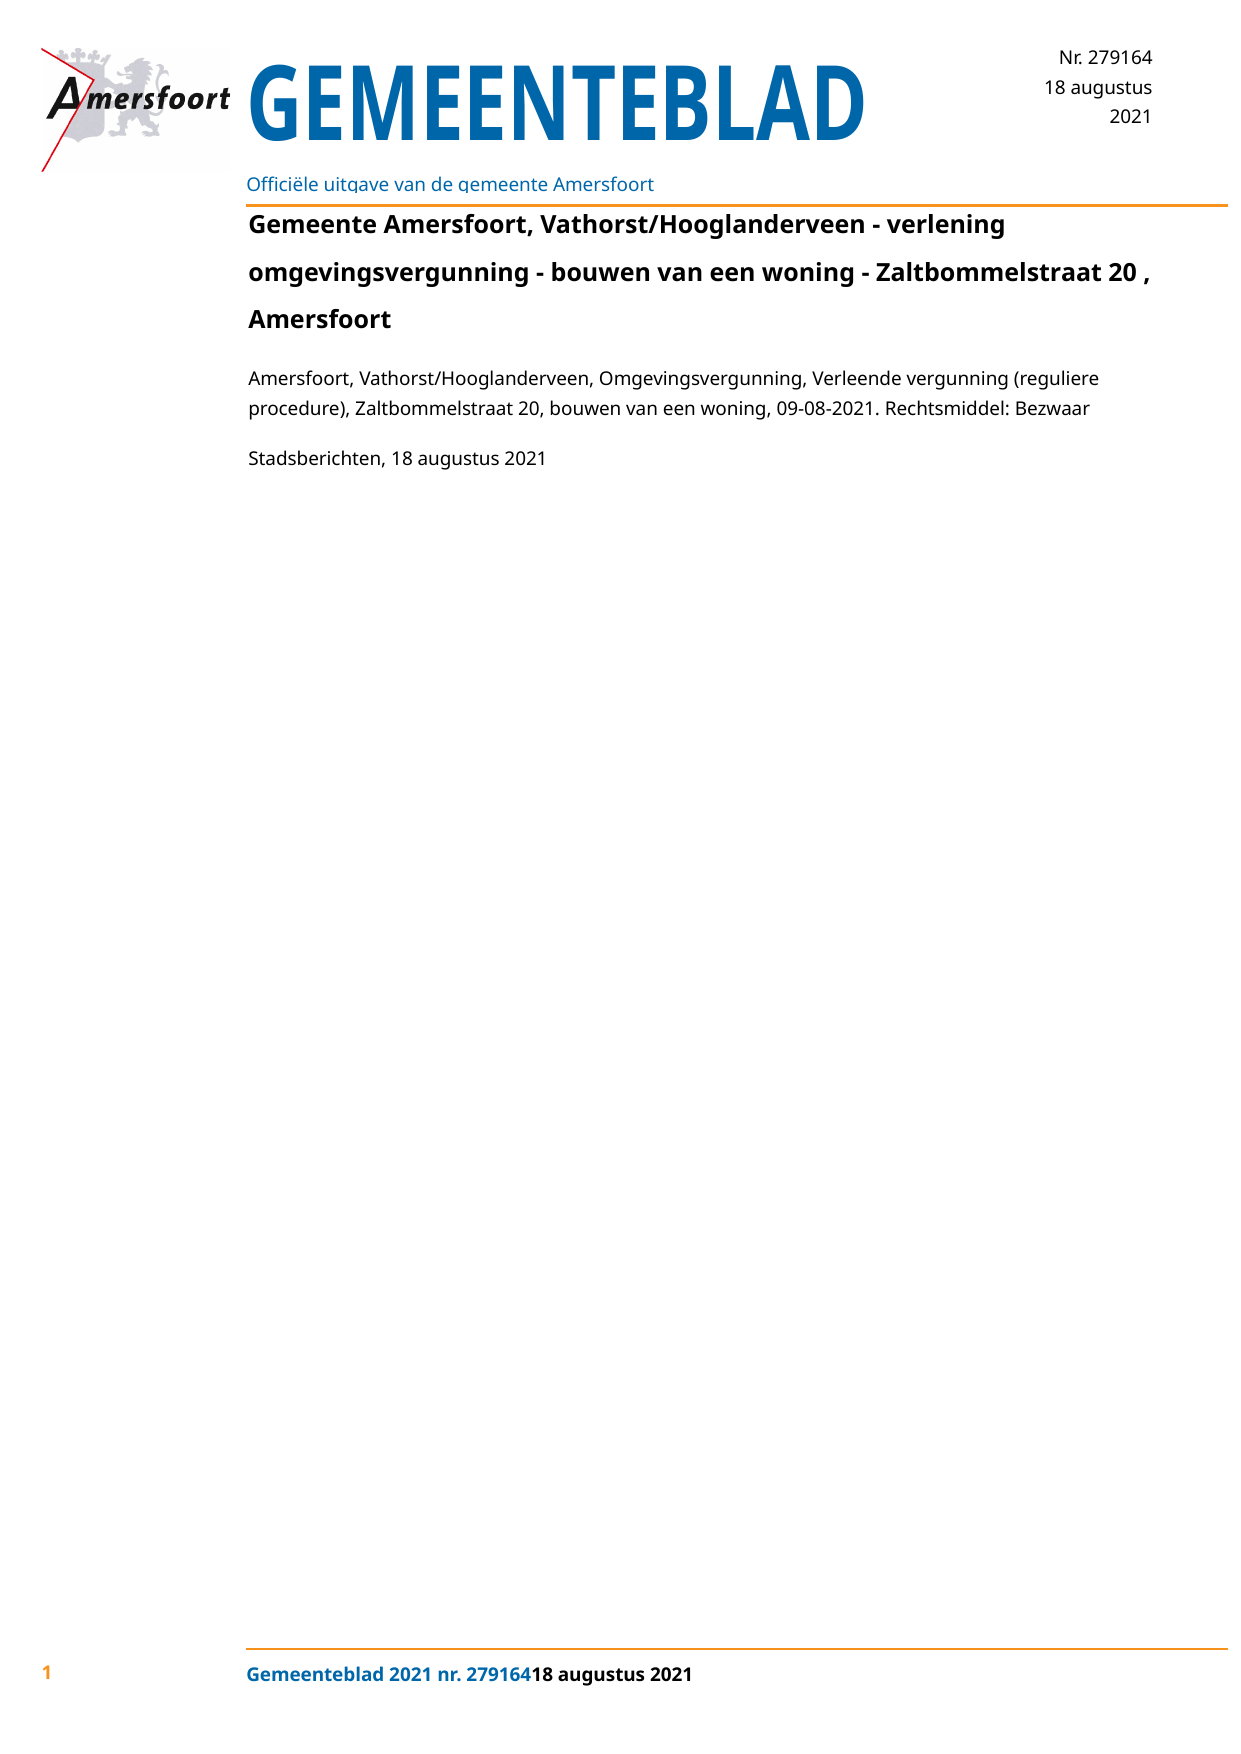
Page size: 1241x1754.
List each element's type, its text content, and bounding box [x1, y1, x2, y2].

text Gemeente Amersfoort, Vathorst/Hooglanderveen - verlening omgevingsvergunning - bouwen van een woning - Zaltbommelstraat 20 , Amersfoort [248, 207, 1152, 336]
text Amersfoort, Vathorst/Hooglanderveen, Omgevingsvergunning, Verleende vergunning (reguliere procedure), Zaltbommelstraat 20, bouwen van een woning, 09-08-2021. Rechtsmiddel: Bezwaar [248, 366, 1152, 421]
picture [41, 47, 231, 172]
text Stadsberichten, 18 augustus 2021 [248, 446, 1152, 471]
